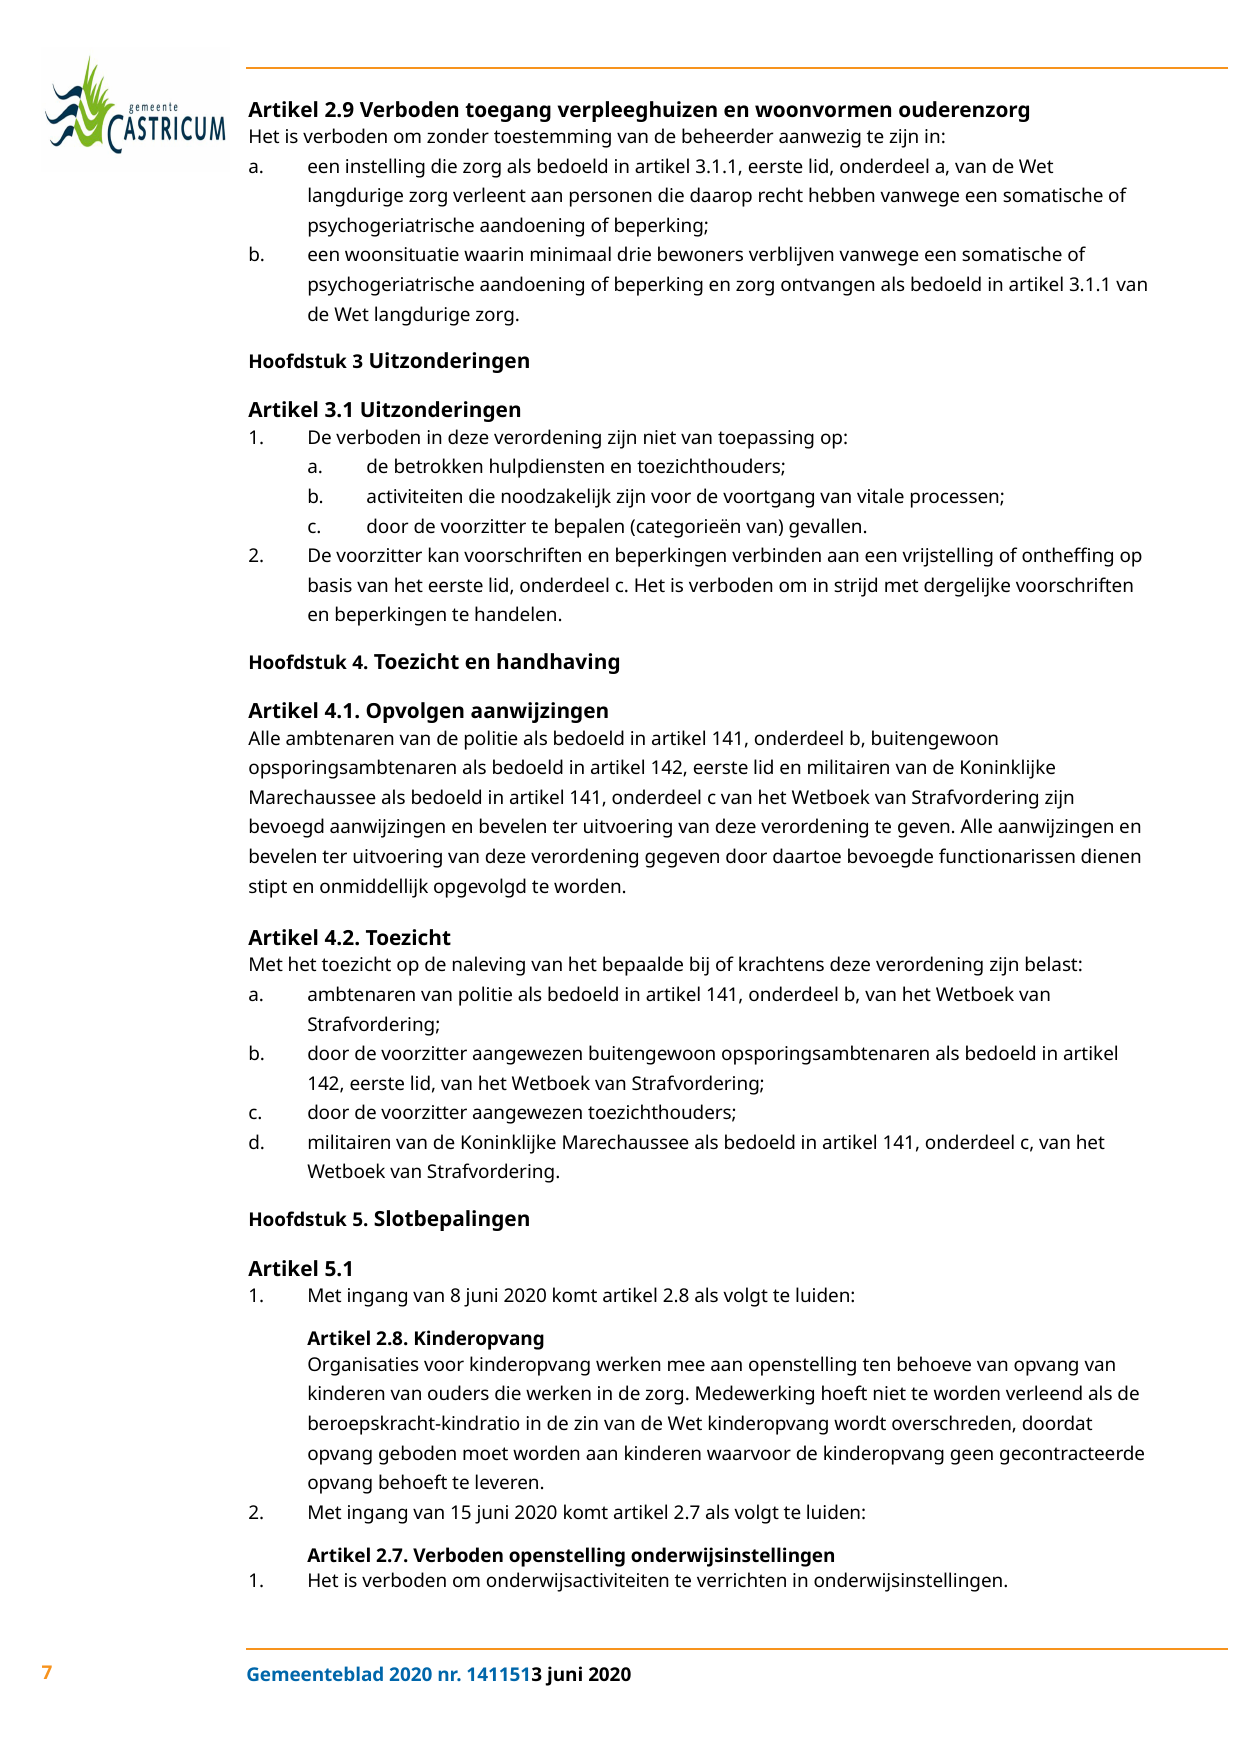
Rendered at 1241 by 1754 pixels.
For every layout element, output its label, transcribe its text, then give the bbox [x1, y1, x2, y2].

list Organisaties voor kinderopvang werken mee aan openstelling ten behoeve van opvang van kinderen van ouders die werken in de zorg. Medewerking hoeft niet te worden verleend als de beroepskracht-kindratio in de zin van de Wet kinderopvang wordt overschreden, doordat opvang geboden moet worden aan kinderen waarvoor de kinderopvang geen gecontracteerde opvang behoeft te leveren. [248, 1351, 1152, 1495]
list door de voorzitter aangewezen buitengewoon opsporingsambtenaren als bedoeld in artikel 142, eerste lid, van het Wetboek van Strafvordering; [248, 1040, 1152, 1096]
text Het is verboden om zonder toestemming van de beheerder aanwezig te zijn in: [248, 123, 1152, 149]
list ambtenaren van politie als bedoeld in artikel 141, onderdeel b, van het Wetboek van Strafvordering; [248, 981, 1152, 1037]
list militairen van de Koninklijke Marechaussee als bedoeld in artikel 141, onderdeel c, van het Wetboek van Strafvordering. [248, 1129, 1152, 1184]
list door de voorzitter te bepalen (categorieën van) gevallen. [307, 513, 1152, 538]
list De verboden in deze verordening zijn niet van toepassing op: [248, 424, 1152, 450]
list Artikel 2.7. Verboden openstelling onderwijsinstellingen [248, 1542, 1152, 1568]
text Artikel 4.1. Opvolgen aanwijzingen [248, 696, 1152, 725]
picture [41, 47, 231, 172]
text Artikel 3.1 Uitzonderingen [248, 396, 1152, 424]
text Hoofdstuk 3 Uitzonderingen [248, 346, 1152, 375]
list De voorzitter kan voorschriften en beperkingen verbinden aan een vrijstelling of ontheffing op basis van het eerste lid, onderdeel c. Het is verboden om in strijd met dergelijke voorschriften en beperkingen te handelen. [248, 542, 1152, 627]
text Artikel 4.2. Toezicht [248, 923, 1152, 952]
text Hoofdstuk 5. Slotbepalingen [248, 1204, 1152, 1233]
text Artikel 5.1 [248, 1254, 1152, 1282]
list door de voorzitter aangewezen toezichthouders; [248, 1099, 1152, 1125]
list een woonsituatie waarin minimaal drie bewoners verblijven vanwege een somatische of psychogeriatrische aandoening of beperking en zorg ontvangen als bedoeld in artikel 3.1.1 van de Wet langdurige zorg. [248, 242, 1152, 326]
text Artikel 2.9 Verboden toegang verpleeghuizen en woonvormen ouderenzorg [248, 95, 1152, 123]
list Met ingang van 15 juni 2020 komt artikel 2.7 als volgt te luiden: [248, 1499, 1152, 1524]
list Het is verboden om onderwijsactiviteiten te verrichten in onderwijsinstellingen. [248, 1568, 1152, 1593]
list Met ingang van 8 juni 2020 komt artikel 2.8 als volgt te luiden: [248, 1282, 1152, 1308]
list activiteiten die noodzakelijk zijn voor de voortgang van vitale processen; [307, 483, 1152, 509]
text Alle ambtenaren van de politie als bedoeld in artikel 141, onderdeel b, buitengewoon opsporingsambtenaren als bedoeld in artikel 142, eerste lid en militairen van de Koninklijke Marechaussee als bedoeld in artikel 141, onderdeel c van het Wetboek van Strafvordering zijn bevoegd aanwijzingen en bevelen ter uitvoering van deze verordening te geven. Alle aanwijzingen en bevelen ter uitvoering van deze verordening gegeven door daartoe bevoegde functionarissen dienen stipt en onmiddellijk opgevolgd te worden. [248, 725, 1152, 898]
list Artikel 2.8. Kinderopvang [248, 1325, 1152, 1351]
text Met het toezicht op de naleving van het bepaalde bij of krachtens deze verordening zijn belast: [248, 952, 1152, 977]
list een instelling die zorg als bedoeld in artikel 3.1.1, eerste lid, onderdeel a, van de Wet langdurige zorg verleent aan personen die daarop recht hebben vanwege een somatische of psychogeriatrische aandoening of beperking; [248, 153, 1152, 238]
list de betrokken hulpdiensten en toezichthouders; [307, 454, 1152, 479]
text Hoofdstuk 4. Toezicht en handhaving [248, 647, 1152, 676]
